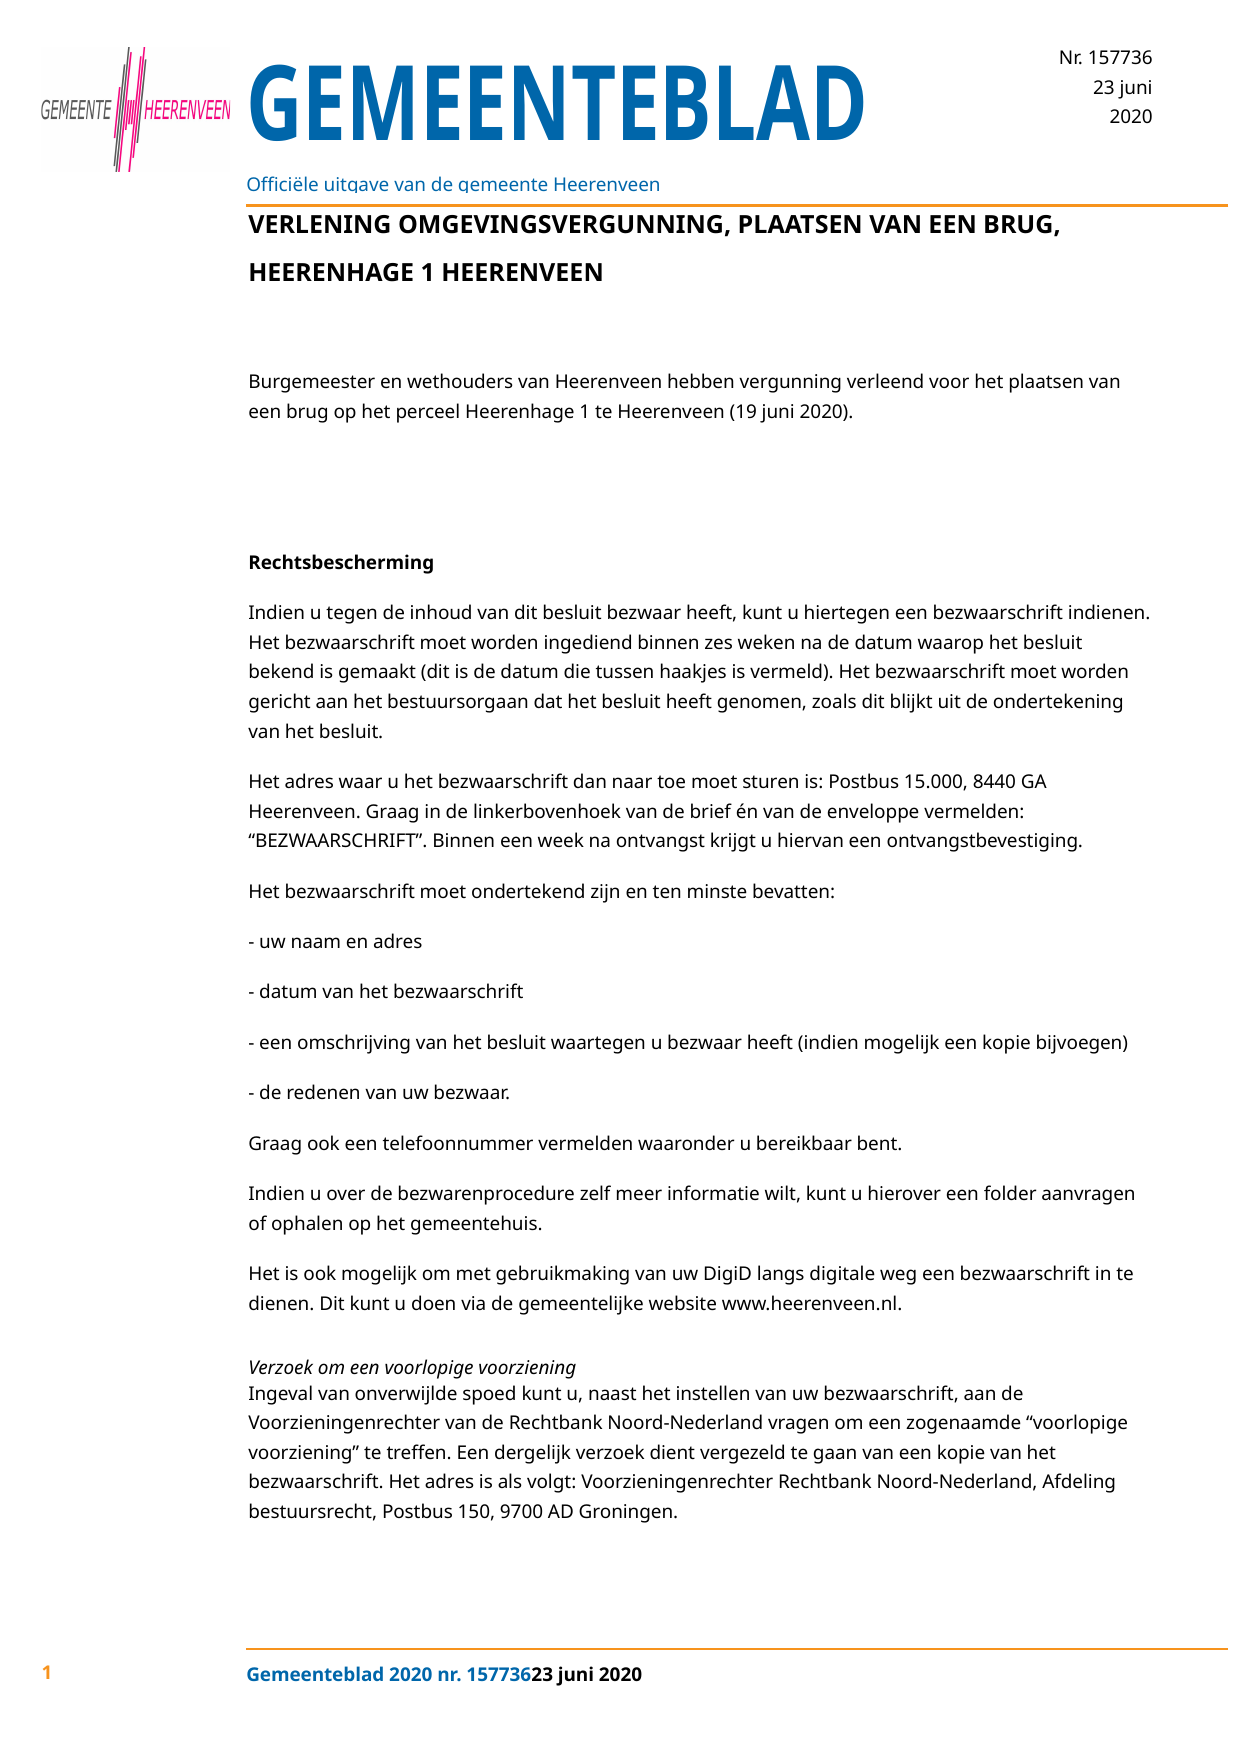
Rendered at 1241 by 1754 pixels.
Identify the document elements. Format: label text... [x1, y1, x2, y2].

text Graag ook een telefoonnummer vermelden waaronder u bereikbaar bent. [248, 1130, 1152, 1156]
text VERLENING OMGEVINGSVERGUNNING, PLAATSEN VAN EEN BRUG, HEERENHAGE 1 HEERENVEEN [248, 207, 1152, 288]
text Indien u over de bezwarenprocedure zelf meer informatie wilt, kunt u hierover een folder aanvragen of ophalen op het gemeentehuis. [248, 1180, 1152, 1236]
text Verzoek om een voorlopige voorziening [248, 1354, 1152, 1380]
picture [41, 47, 231, 172]
text Indien u tegen de inhoud van dit besluit bezwaar heeft, kunt u hiertegen een bezwaarschrift indienen. Het bezwaarschrift moet worden ingediend binnen zes weken na de datum waarop het besluit bekend is gemaakt (dit is de datum die tussen haakjes is vermeld). Het bezwaarschrift moet worden gericht aan het bestuursorgaan dat het besluit heeft genomen, zoals dit blijkt uit de ondertekening van het besluit. [248, 599, 1152, 744]
text Het bezwaarschrift moet ondertekend zijn en ten minste bevatten: [248, 878, 1152, 904]
text Burgemeester en wethouders van Heerenveen hebben vergunning verleend voor het plaatsen van een brug op het perceel Heerenhage 1 te Heerenveen (19 juni 2020). [248, 368, 1152, 424]
text - een omschrijving van het besluit waartegen u bezwaar heeft (indien mogelijk een kopie bijvoegen) [248, 1029, 1152, 1055]
text Ingeval van onverwijlde spoed kunt u, naast het instellen van uw bezwaarschrift, aan de Voorzieningenrechter van de Rechtbank Noord-Nederland vragen om een zogenaamde “voorlopige voorziening” te treffen. Een dergelijk verzoek dient vergezeld te gaan van een kopie van het bezwaarschrift. Het adres is als volgt: Voorzieningenrechter Rechtbank Noord-Nederland, Afdeling bestuursrecht, Postbus 150, 9700 AD Groningen. [248, 1380, 1152, 1524]
text - uw naam en adres [248, 928, 1152, 954]
text Het is ook mogelijk om met gebruikmaking van uw DigiD langs digitale weg een bezwaarschrift in te dienen. Dit kunt u doen via de gemeentelijke website www.heerenveen.nl. [248, 1260, 1152, 1316]
text Het adres waar u het bezwaarschrift dan naar toe moet sturen is: Postbus 15.000, 8440 GA Heerenveen. Graag in de linkerbovenhoek van de brief én van de enveloppe vermelden: “BEZWAARSCHRIFT”. Binnen een week na ontvangst krijgt u hiervan een ontvangstbevestiging. [248, 768, 1152, 853]
text - datum van het bezwaarschrift [248, 979, 1152, 1004]
text - de redenen van uw bezwaar. [248, 1079, 1152, 1105]
text Rechtsbescherming [248, 549, 1152, 575]
